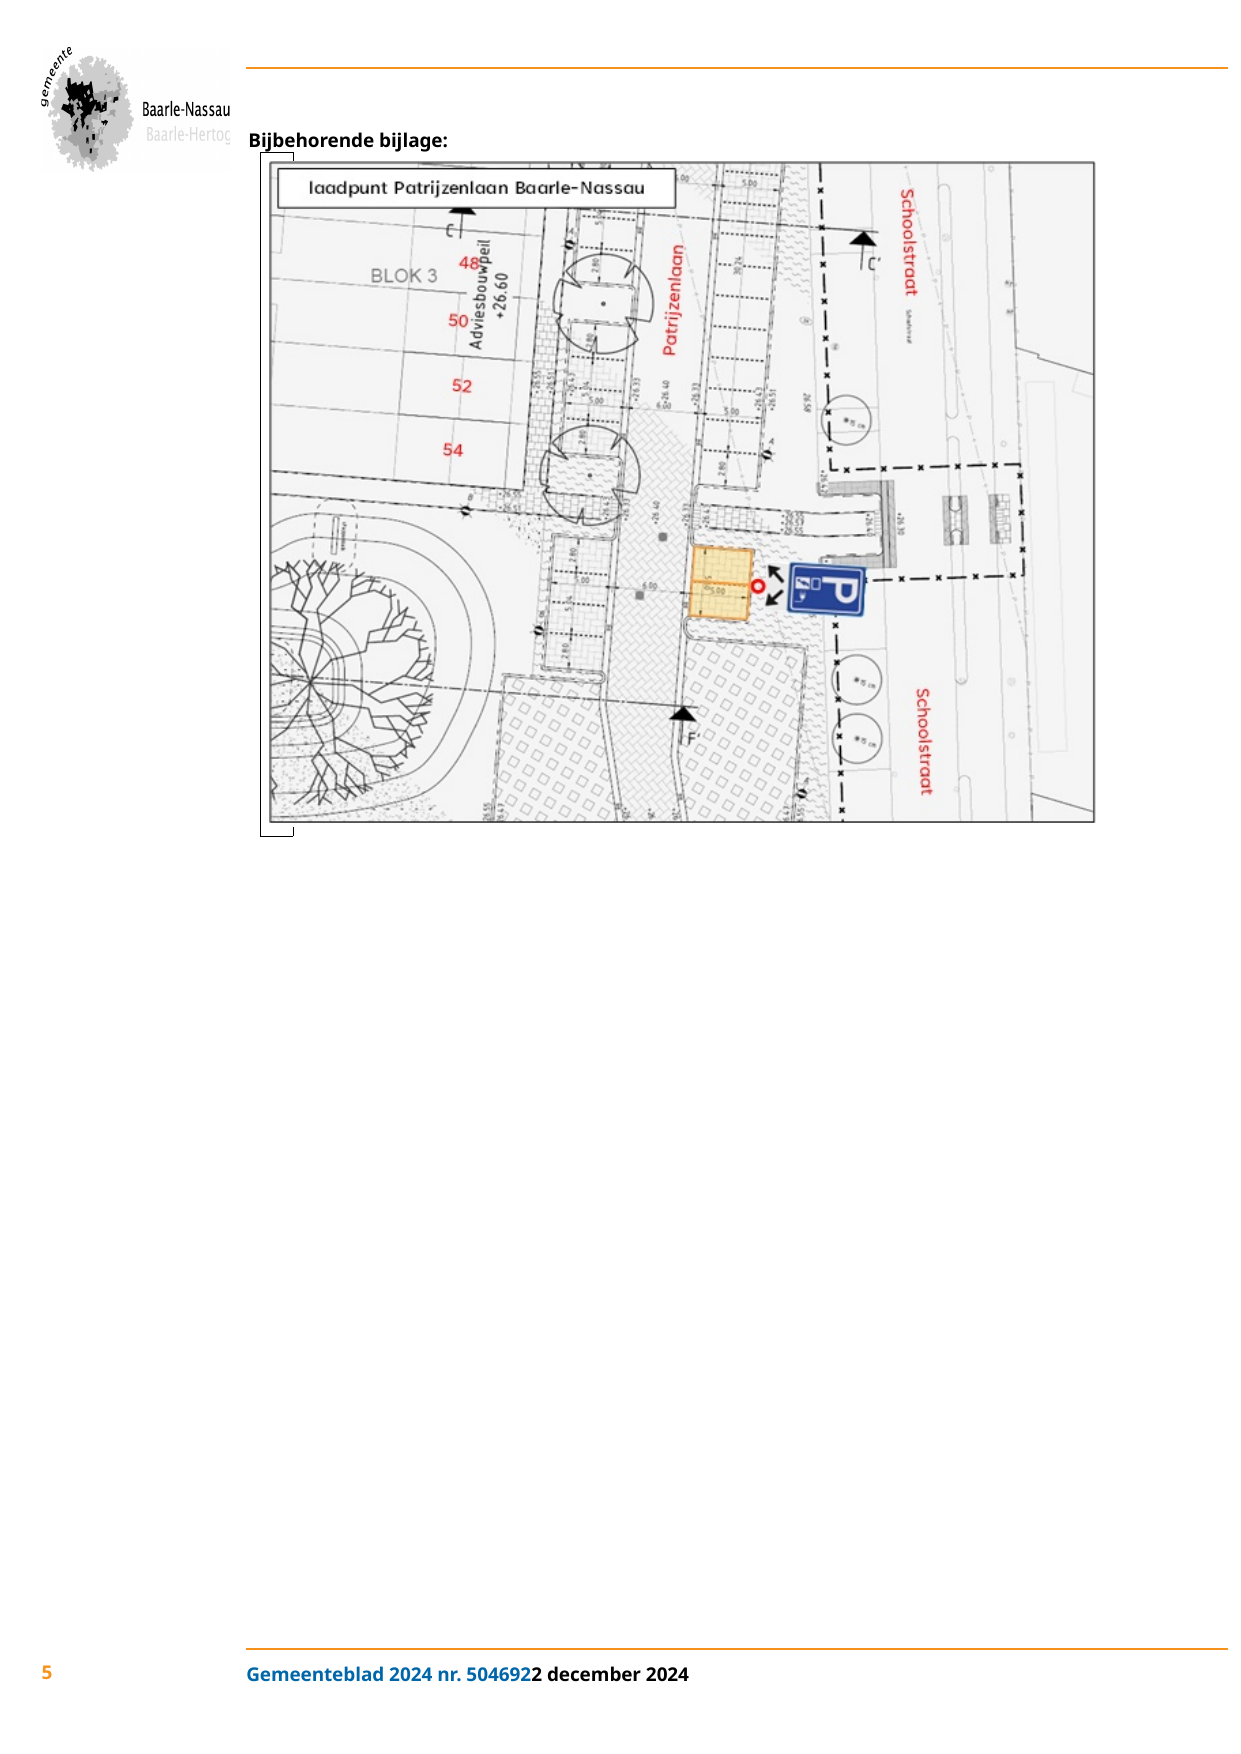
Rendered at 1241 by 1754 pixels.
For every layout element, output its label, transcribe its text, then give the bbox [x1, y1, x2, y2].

picture [268, 161, 1096, 827]
picture [41, 47, 231, 172]
text Bijbehorende bijlage: [248, 132, 1152, 151]
